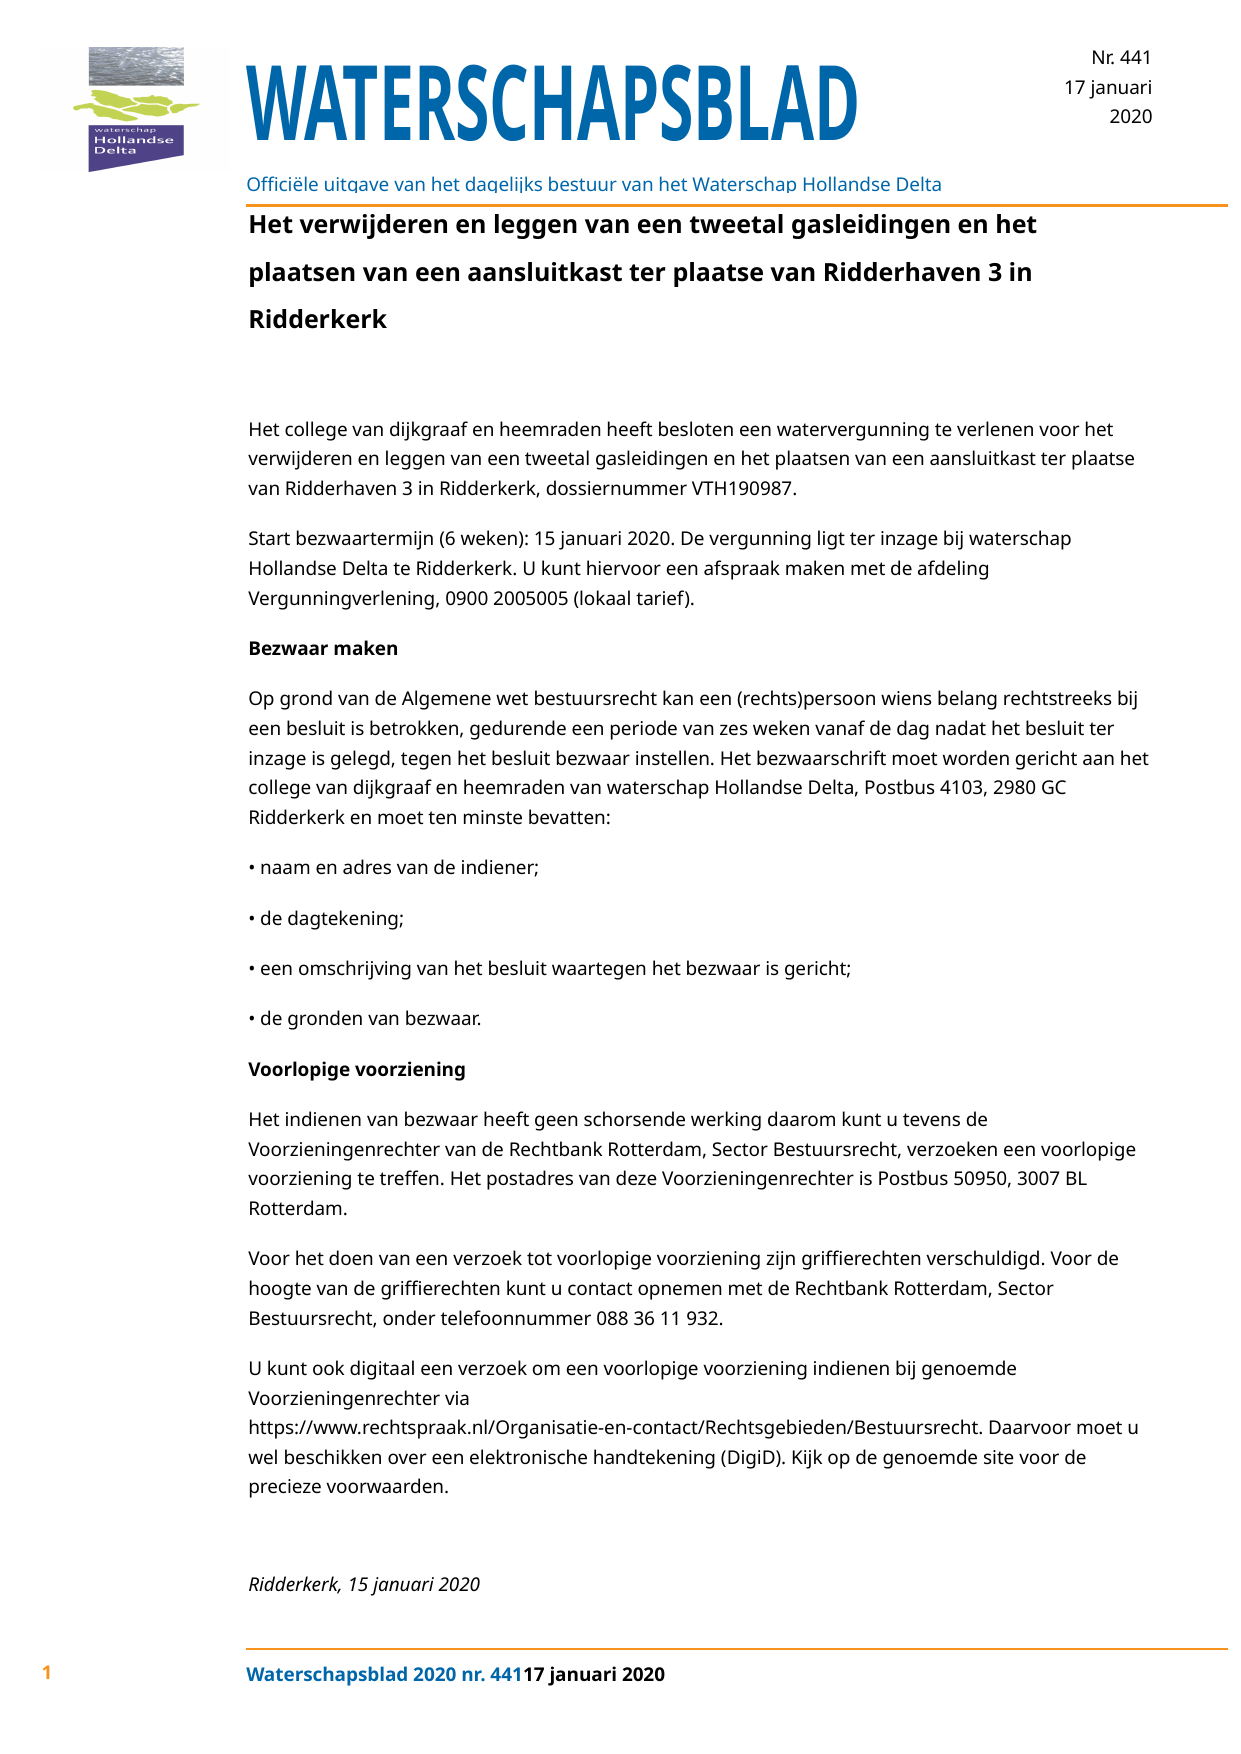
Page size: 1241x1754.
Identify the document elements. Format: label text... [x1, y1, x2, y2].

text • de gronden van bezwaar. [248, 1006, 1152, 1031]
text Voor het doen van een verzoek tot voorlopige voorziening zijn griffierechten verschuldigd. Voor de hoogte van de griffierechten kunt u contact opnemen met de Rechtbank Rotterdam, Sector Bestuursrecht, onder telefoonnummer 088 36 11 932. [248, 1246, 1152, 1330]
picture [41, 47, 231, 172]
text Start bezwaartermijn (6 weken): 15 januari 2020. De vergunning ligt ter inzage bij waterschap Hollandse Delta te Ridderkerk. U kunt hiervoor een afspraak maken met de afdeling Vergunningverlening, 0900 2005005 (lokaal tarief). [248, 526, 1152, 610]
text Het indienen van bezwaar heeft geen schorsende werking daarom kunt u tevens de Voorzieningenrechter van de Rechtbank Rotterdam, Sector Bestuursrecht, verzoeken een voorlopige voorziening te treffen. Het postadres van deze Voorzieningenrechter is Postbus 50950, 3007 BL Rotterdam. [248, 1106, 1152, 1221]
text Het verwijderen en leggen van een tweetal gasleidingen en het plaatsen van een aansluitkast ter plaatse van Ridderhaven 3 in Ridderkerk [248, 207, 1152, 336]
text U kunt ook digitaal een verzoek om een voorlopige voorziening indienen bij genoemde Voorzieningenrechter via https://www.rechtspraak.nl/Organisatie-en-contact/Rechtsgebieden/Bestuursrecht. Daarvoor moet u wel beschikken over een elektronische handtekening (DigiD). Kijk op de genoemde site voor de precieze voorwaarden. [248, 1355, 1152, 1499]
text Op grond van de Algemene wet bestuursrecht kan een (rechts)persoon wiens belang rechtstreeks bij een besluit is betrokken, gedurende een periode van zes weken vanaf de dag nadat het besluit ter inzage is gelegd, tegen het besluit bezwaar instellen. Het bezwaarschrift moet worden gericht aan het college van dijkgraaf en heemraden van waterschap Hollandse Delta, Postbus 4103, 2980 GC Ridderkerk en moet ten minste bevatten: [248, 686, 1152, 829]
text Voorlopige voorziening [248, 1056, 1152, 1082]
text Het college van dijkgraaf en heemraden heeft besloten een watervergunning te verlenen voor het verwijderen en leggen van een tweetal gasleidingen en het plaatsen van een aansluitkast ter plaatse van Ridderhaven 3 in Ridderkerk, dossiernummer VTH190987. [248, 416, 1152, 501]
text • de dagtekening; [248, 905, 1152, 930]
text • een omschrijving van het besluit waartegen het bezwaar is gericht; [248, 955, 1152, 981]
text • naam en adres van de indiener; [248, 854, 1152, 880]
text Bezwaar maken [248, 635, 1152, 661]
text Ridderkerk, 15 januari 2020 [248, 1572, 1152, 1597]
